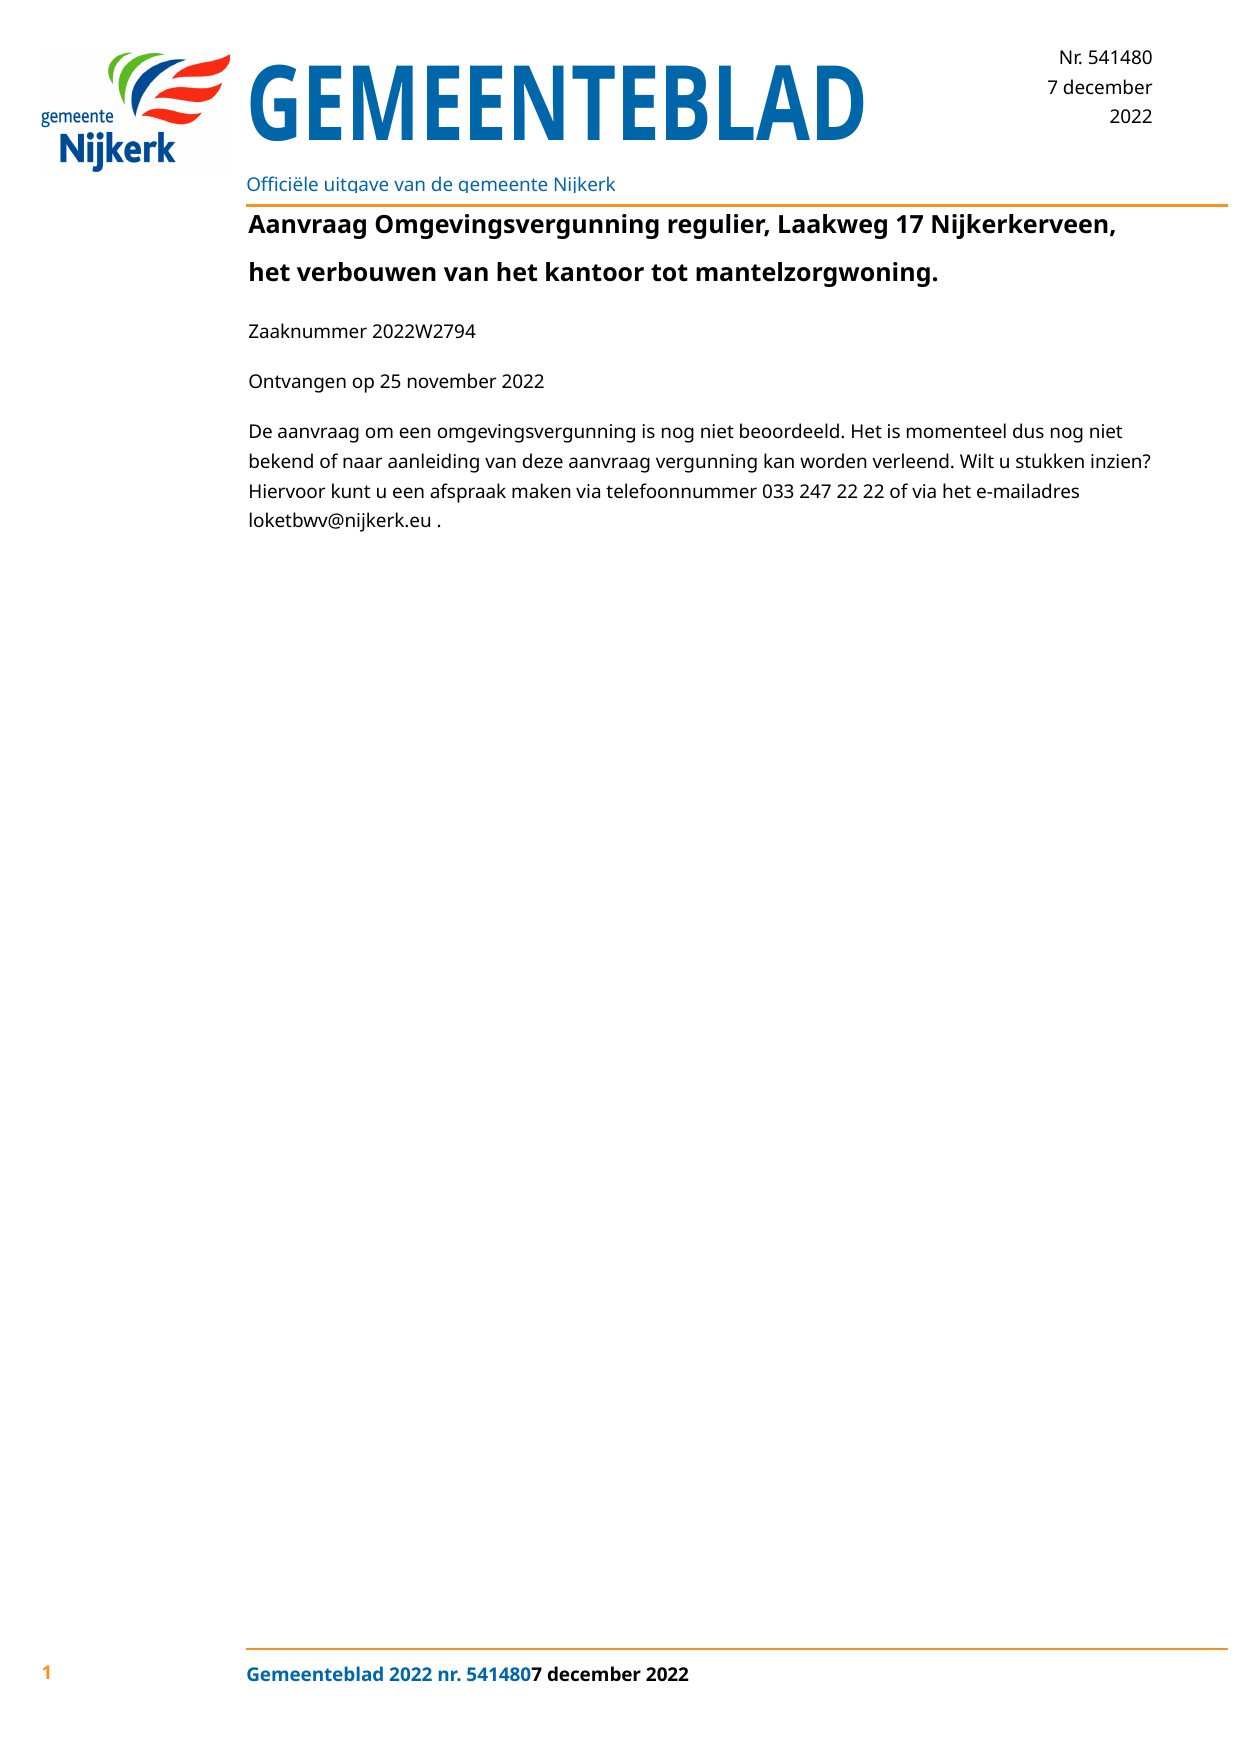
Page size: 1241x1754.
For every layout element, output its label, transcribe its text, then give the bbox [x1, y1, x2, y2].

text Aanvraag Omgevingsvergunning regulier, Laakweg 17 Nijkerkerveen, het verbouwen van het kantoor tot mantelzorgwoning. [248, 207, 1152, 288]
text Ontvangen op 25 november 2022 [248, 368, 1152, 394]
text Zaaknummer 2022W2794 [248, 318, 1152, 344]
text De aanvraag om een omgevingsvergunning is nog niet beoordeeld. Het is momenteel dus nog niet bekend of naar aanleiding van deze aanvraag vergunning kan worden verleend. Wilt u stukken inzien? Hiervoor kunt u een afspraak maken via telefoonnummer 033 247 22 22 of via het e-mailadres loketbwv@nijkerk.eu . [248, 419, 1152, 533]
picture [41, 47, 231, 172]
